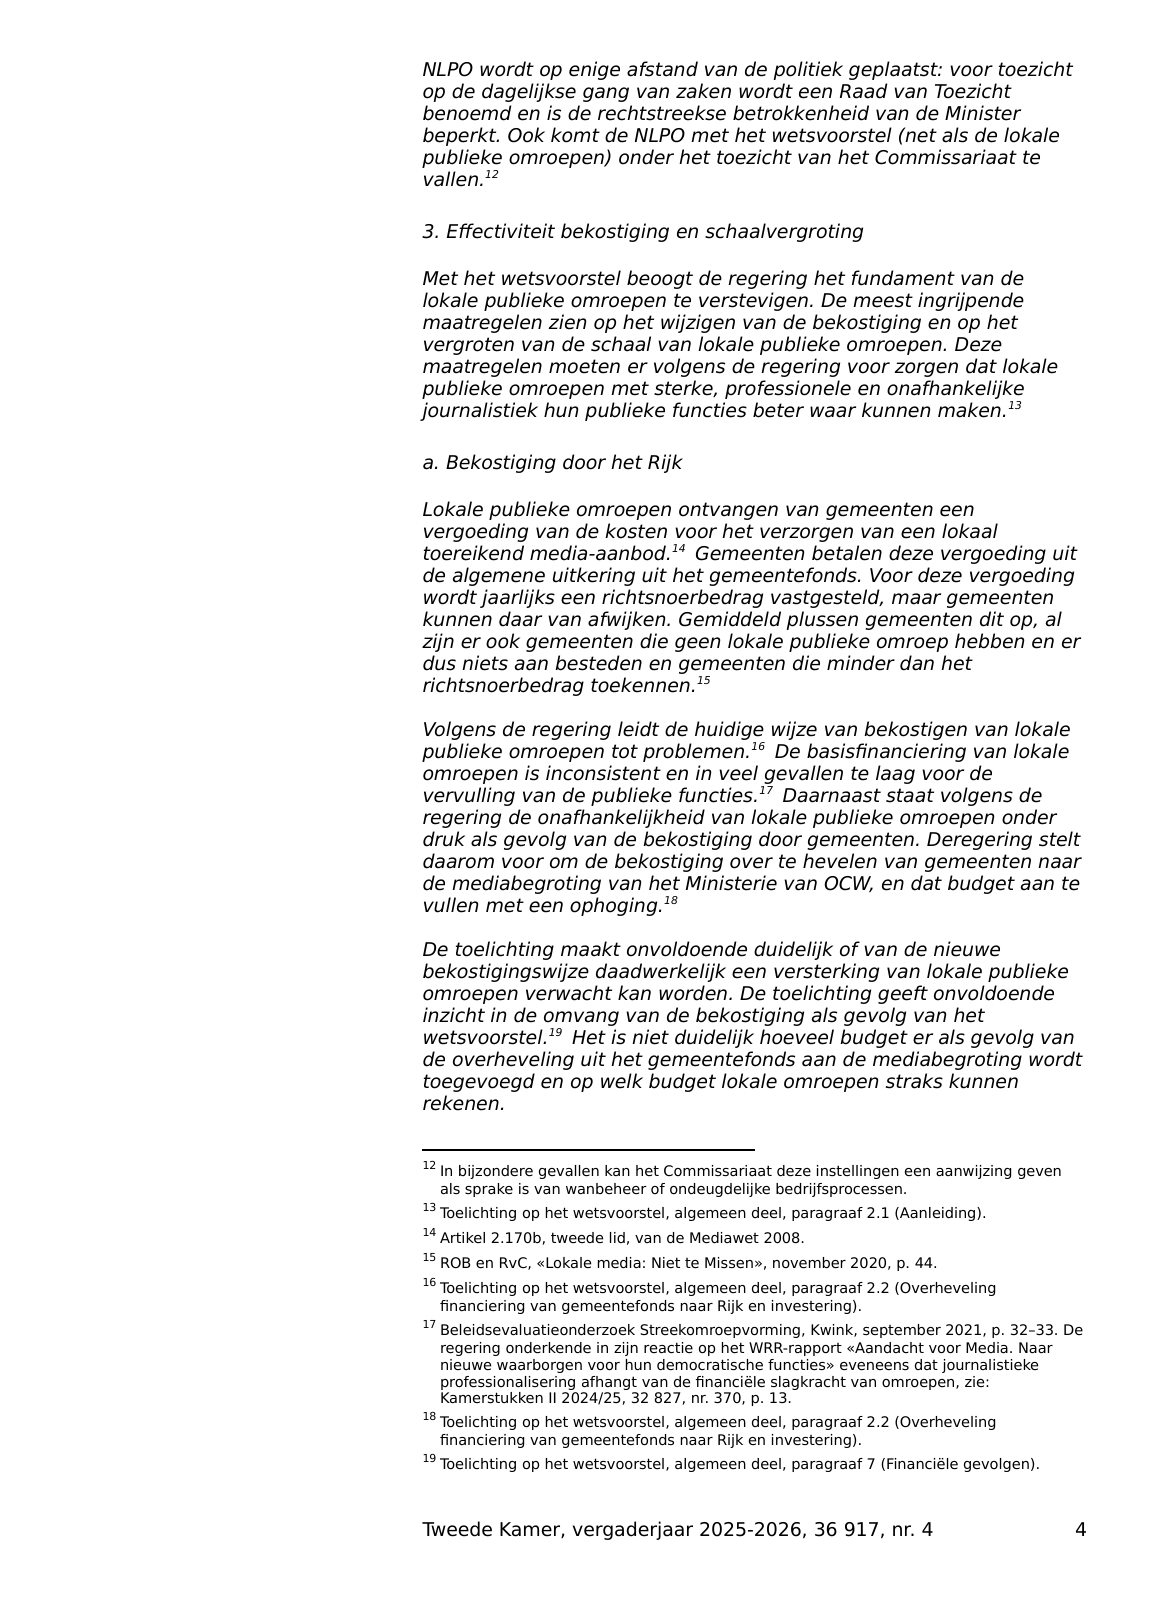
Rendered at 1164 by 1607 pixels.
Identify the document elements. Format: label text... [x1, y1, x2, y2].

text Met het wetsvoorstel beoogt de regering het fundament van de lokale publieke omroepen te verstevigen. De meest ingrijpende maatregelen zien op het wijzigen van de bekostiging en op het vergroten van de schaal van lokale publieke omroepen. Deze maatregelen moeten er volgens de regering voor zorgen dat lokale publieke omroepen met sterke, professionele en onafhankelijke journalistiek hun publieke functies beter waar kunnen maken. [422, 268, 1087, 422]
subtitle 3. Effectiviteit bekostiging en schaalvergroting [422, 221, 1087, 243]
text Toelichting op het wetsvoorstel, algemeen deel, paragraaf 7 (Financiële gevolgen). [422, 1452, 1087, 1474]
text Toelichting op het wetsvoorstel, algemeen deel, paragraaf 2.2 (Overheveling financiering van gemeentefonds naar Rijk en investering). [422, 1410, 1087, 1449]
subtitle a. Bekostiging door het Rijk [422, 452, 1087, 474]
text NLPO wordt op enige afstand van de politiek geplaatst: voor toezicht op de dagelijkse gang van zaken wordt een Raad van Toezicht benoemd en is de rechtstreekse betrokkenheid van de Minister beperkt. Ook komt de NLPO met het wetsvoorstel (net als de lokale publieke omroepen) onder het toezicht van het Commissariaat te vallen. [422, 59, 1087, 191]
text Beleidsevaluatieonderzoek Streekomroepvorming, Kwink, september 2021, p. 32–33. De regering onderkende in zijn reactie op het WRR-rapport «Aandacht voor Media. Naar nieuwe waarborgen voor hun democratische functies» eveneens dat journalistieke professionalisering afhangt van de financiële slagkracht van omroepen, zie: Kamerstukken II 2024/25, 32 827, nr. 370, p. 13. [422, 1318, 1087, 1407]
text Lokale publieke omroepen ontvangen van gemeenten een vergoeding van de kosten voor het verzorgen van een lokaal toereikend media-aanbod. Gemeenten betalen deze vergoeding uit de algemene uitkering uit het gemeentefonds. Voor deze vergoeding wordt jaarlijks een richtsnoerbedrag vastgesteld, maar gemeenten kunnen daar van afwijken. Gemiddeld plussen gemeenten dit op, al zijn er ook gemeenten die geen lokale publieke omroep hebben en er dus niets aan besteden en gemeenten die minder dan het richtsnoerbedrag toekennen. [422, 499, 1087, 697]
text De toelichting maakt onvoldoende duidelijk of van de nieuwe bekostigingswijze daadwerkelijk een versterking van lokale publieke omroepen verwacht kan worden. De toelichting geeft onvoldoende inzicht in de omvang van de bekostiging als gevolg van het wetsvoorstel. Het is niet duidelijk hoeveel budget er als gevolg van de overheveling uit het gemeentefonds aan de mediabegroting wordt toegevoegd en op welk budget lokale omroepen straks kunnen rekenen. [422, 939, 1087, 1114]
text Artikel 2.170b, tweede lid, van de Mediawet 2008. [422, 1226, 1087, 1248]
text Volgens de regering leidt de huidige wijze van bekostigen van lokale publieke omroepen tot problemen. De basisfinanciering van lokale omroepen is inconsistent en in veel gevallen te laag voor de vervulling van de publieke functies. Daarnaast staat volgens de regering de onafhankelijkheid van lokale publieke omroepen onder druk als gevolg van de bekostiging door gemeenten. Deregering stelt daarom voor om de bekostiging over te hevelen van gemeenten naar de mediabegroting van het Ministerie van OCW, en dat budget aan te vullen met een ophoging. [422, 719, 1087, 917]
text Toelichting op het wetsvoorstel, algemeen deel, paragraaf 2.2 (Overheveling financiering van gemeentefonds naar Rijk en investering). [422, 1276, 1087, 1315]
text ROB en RvC, «Lokale media: Niet te Missen», november 2020, p. 44. [422, 1251, 1087, 1273]
text Toelichting op het wetsvoorstel, algemeen deel, paragraaf 2.1 (Aanleiding). [422, 1201, 1087, 1223]
text In bijzondere gevallen kan het Commissariaat deze instellingen een aanwijzing geven als sprake is van wanbeheer of ondeugdelijke bedrijfsprocessen. [422, 1159, 1087, 1198]
